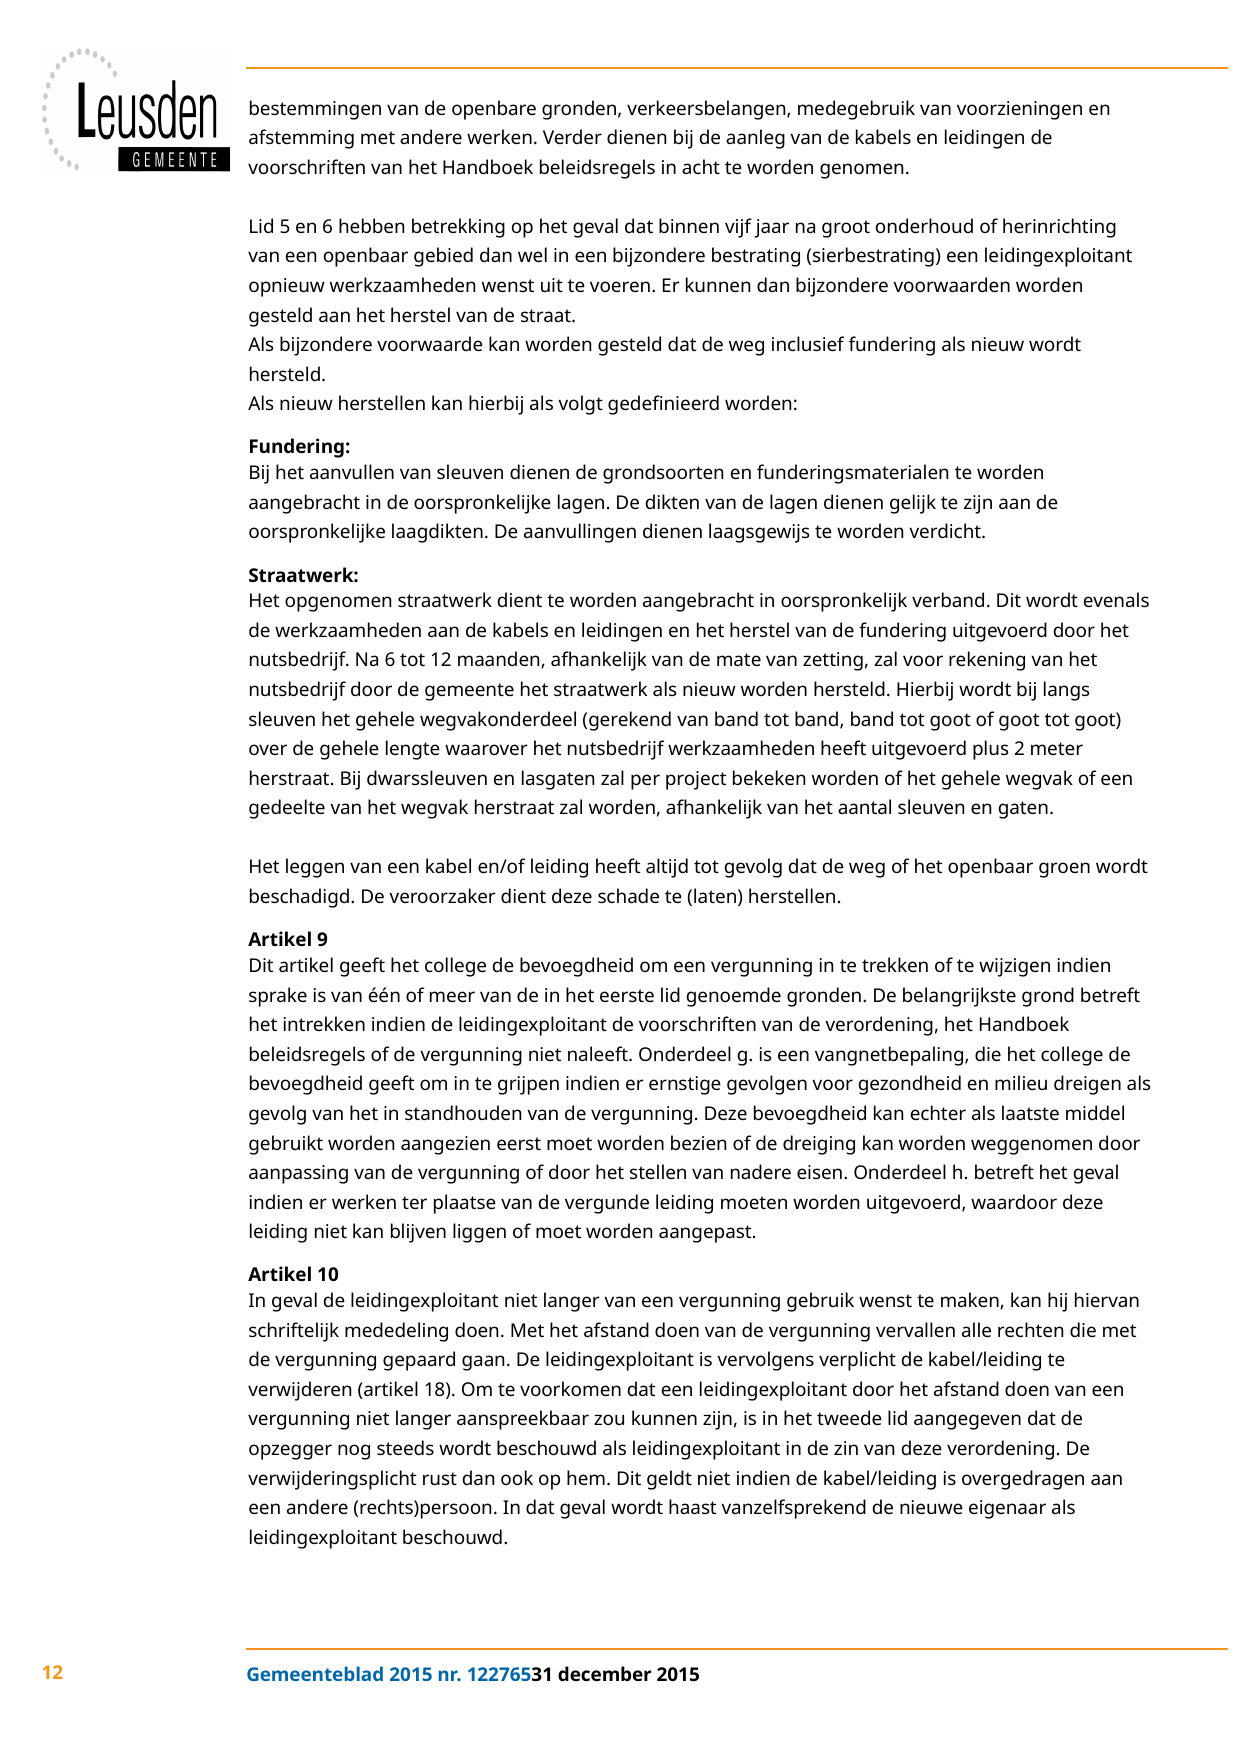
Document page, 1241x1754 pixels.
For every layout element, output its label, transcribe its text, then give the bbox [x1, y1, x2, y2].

text Fundering: [248, 434, 1152, 459]
text Lid 5 en 6 hebben betrekking op het geval dat binnen vijf jaar na groot onderhoud of herinrichting van een openbaar gebied dan wel in een bijzondere bestrating (sierbestrating) een leidingexploitant opnieuw werkzaamheden wenst uit te voeren. Er kunnen dan bijzondere voorwaarden worden gesteld aan het herstel van de straat. [248, 213, 1152, 328]
text Als bijzondere voorwaarde kan worden gesteld dat de weg inclusief fundering als nieuw wordt hersteld. [248, 331, 1152, 387]
text Als nieuw herstellen kan hierbij als volgt gedefinieerd worden: [248, 391, 1152, 416]
text bestemmingen van de openbare gronden, verkeersbelangen, medegebruik van voorzieningen en afstemming met andere werken. Verder dienen bij de aanleg van de kabels en leidingen de voorschriften van het Handboek beleidsregels in acht te worden genomen. [248, 95, 1152, 180]
text Straatwerk: [248, 562, 1152, 587]
text Het opgenomen straatwerk dient te worden aangebracht in oorspronkelijk verband. Dit wordt evenals de werkzaamheden aan de kabels en leidingen en het herstel van de fundering uitgevoerd door het nutsbedrijf. Na 6 tot 12 maanden, afhankelijk van de mate van zetting, zal voor rekening van het nutsbedrijf door de gemeente het straatwerk als nieuw worden hersteld. Hierbij wordt bij langs sleuven het gehele wegvakonderdeel (gerekend van band tot band, band tot goot of goot tot goot) over de gehele lengte waarover het nutsbedrijf werkzaamheden heeft uitgevoerd plus 2 meter herstraat. Bij dwarssleuven en lasgaten zal per project bekeken worden of het gehele wegvak of een gedeelte van het wegvak herstraat zal worden, afhankelijk van het aantal sleuven en gaten. [248, 587, 1152, 820]
text Bij het aanvullen van sleuven dienen de grondsoorten en funderingsmaterialen te worden aangebracht in de oorspronkelijke lagen. De dikten van de lagen dienen gelijk te zijn aan de oorspronkelijke laagdikten. De aanvullingen dienen laagsgewijs te worden verdicht. [248, 459, 1152, 544]
text Dit artikel geeft het college de bevoegdheid om een vergunning in te trekken of te wijzigen indien sprake is van één of meer van de in het eerste lid genoemde gronden. De belangrijkste grond betreft het intrekken indien de leidingexploitant de voorschriften van de verordening, het Handboek beleidsregels of de vergunning niet naleeft. Onderdeel g. is een vangnetbepaling, die het college de bevoegdheid geeft om in te grijpen indien er ernstige gevolgen voor gezondheid en milieu dreigen als gevolg van het in standhouden van de vergunning. Deze bevoegdheid kan echter als laatste middel gebruikt worden aangezien eerst moet worden bezien of de dreiging kan worden weggenomen door aanpassing van de vergunning of door het stellen van nadere eisen. Onderdeel h. betreft het geval indien er werken ter plaatse van de vergunde leiding moeten worden uitgevoerd, waardoor deze leiding niet kan blijven liggen of moet worden aangepast. [248, 952, 1152, 1244]
text In geval de leidingexploitant niet langer van een vergunning gebruik wenst te maken, kan hij hiervan schriftelijk mededeling doen. Met het afstand doen van de vergunning vervallen alle rechten die met de vergunning gepaard gaan. De leidingexploitant is vervolgens verplicht de kabel/leiding te verwijderen (artikel 18). Om te voorkomen dat een leidingexploitant door het afstand doen van een vergunning niet langer aanspreekbaar zou kunnen zijn, is in het tweede lid aangegeven dat de opzegger nog steeds wordt beschouwd als leidingexploitant in de zin van deze verordening. De verwijderingsplicht rust dan ook op hem. Dit geldt niet indien de kabel/leiding is overgedragen aan een andere (rechts)persoon. In dat geval wordt haast vanzelfsprekend de nieuwe eigenaar als leidingexploitant beschouwd. [248, 1287, 1152, 1550]
text Het leggen van een kabel en/of leiding heeft altijd tot gevolg dat de weg of het openbaar groen wordt beschadigd. De veroorzaker dient deze schade te (laten) herstellen. [248, 854, 1152, 909]
text Artikel 10 [248, 1262, 1152, 1287]
text Artikel 9 [248, 926, 1152, 952]
picture [41, 47, 231, 172]
